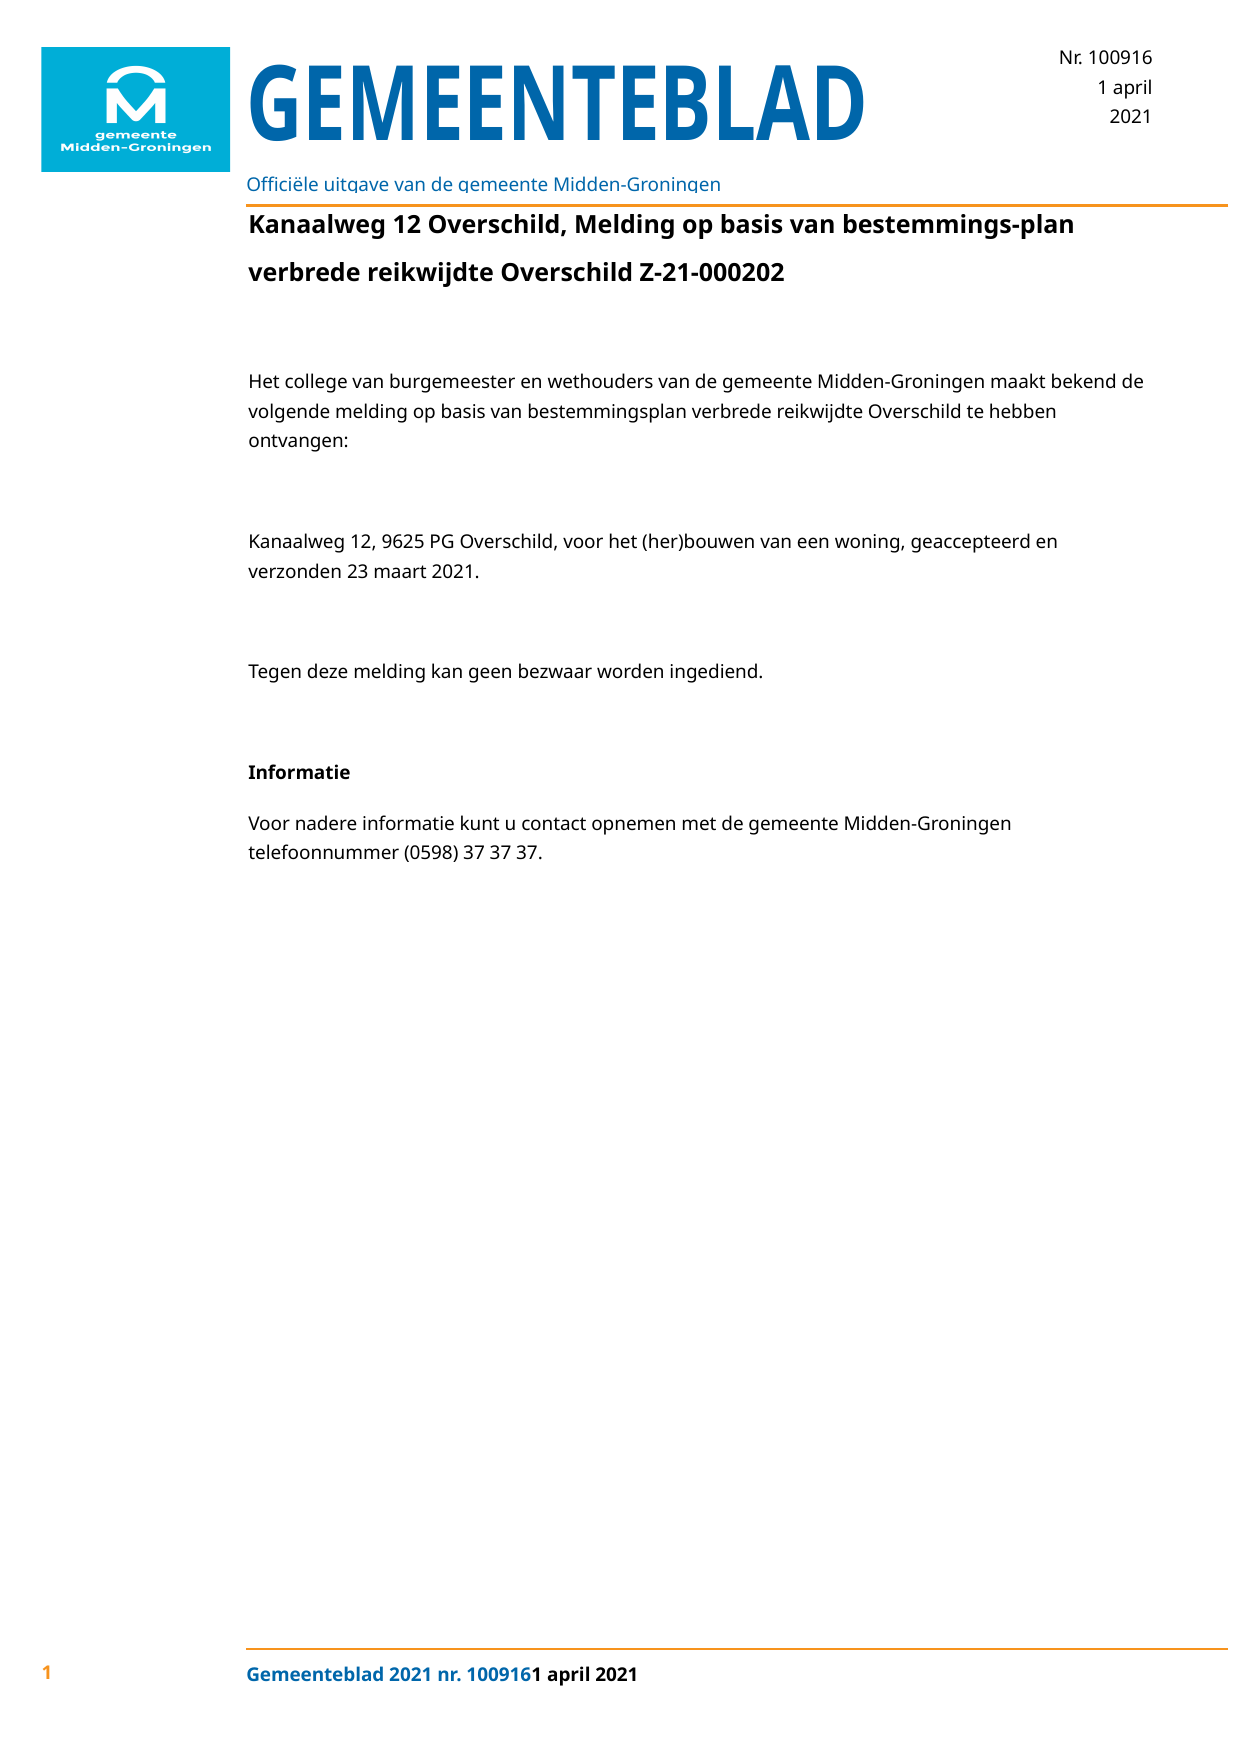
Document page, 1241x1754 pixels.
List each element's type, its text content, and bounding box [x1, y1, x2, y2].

picture [108, 66, 164, 82]
text Kanaalweg 12, 9625 PG Overschild, voor het (her)bouwen van een woning, geaccepteerd en verzonden 23 maart 2021. [248, 528, 1152, 584]
text Het college van burgemeester en wethouders van de gemeente Midden-Groningen maakt bekend de volgende melding op basis van bestemmingsplan verbrede reikwijdte Overschild te hebben ontvangen: [248, 368, 1152, 453]
text Informatie [248, 759, 1152, 785]
picture [184, 146, 190, 153]
text Voor nadere informatie kunt u contact opnemen met de gemeente Midden-Groningen telefoonnummer (0598) 37 37 37. [248, 810, 1152, 865]
text Tegen deze melding kan geen bezwaar worden ingediend. [248, 659, 1152, 684]
text Kanaalweg 12 Overschild, Melding op basis van bestemmings-plan verbrede reikwijdte Overschild Z-21-000202 [248, 207, 1152, 288]
picture [107, 89, 165, 122]
